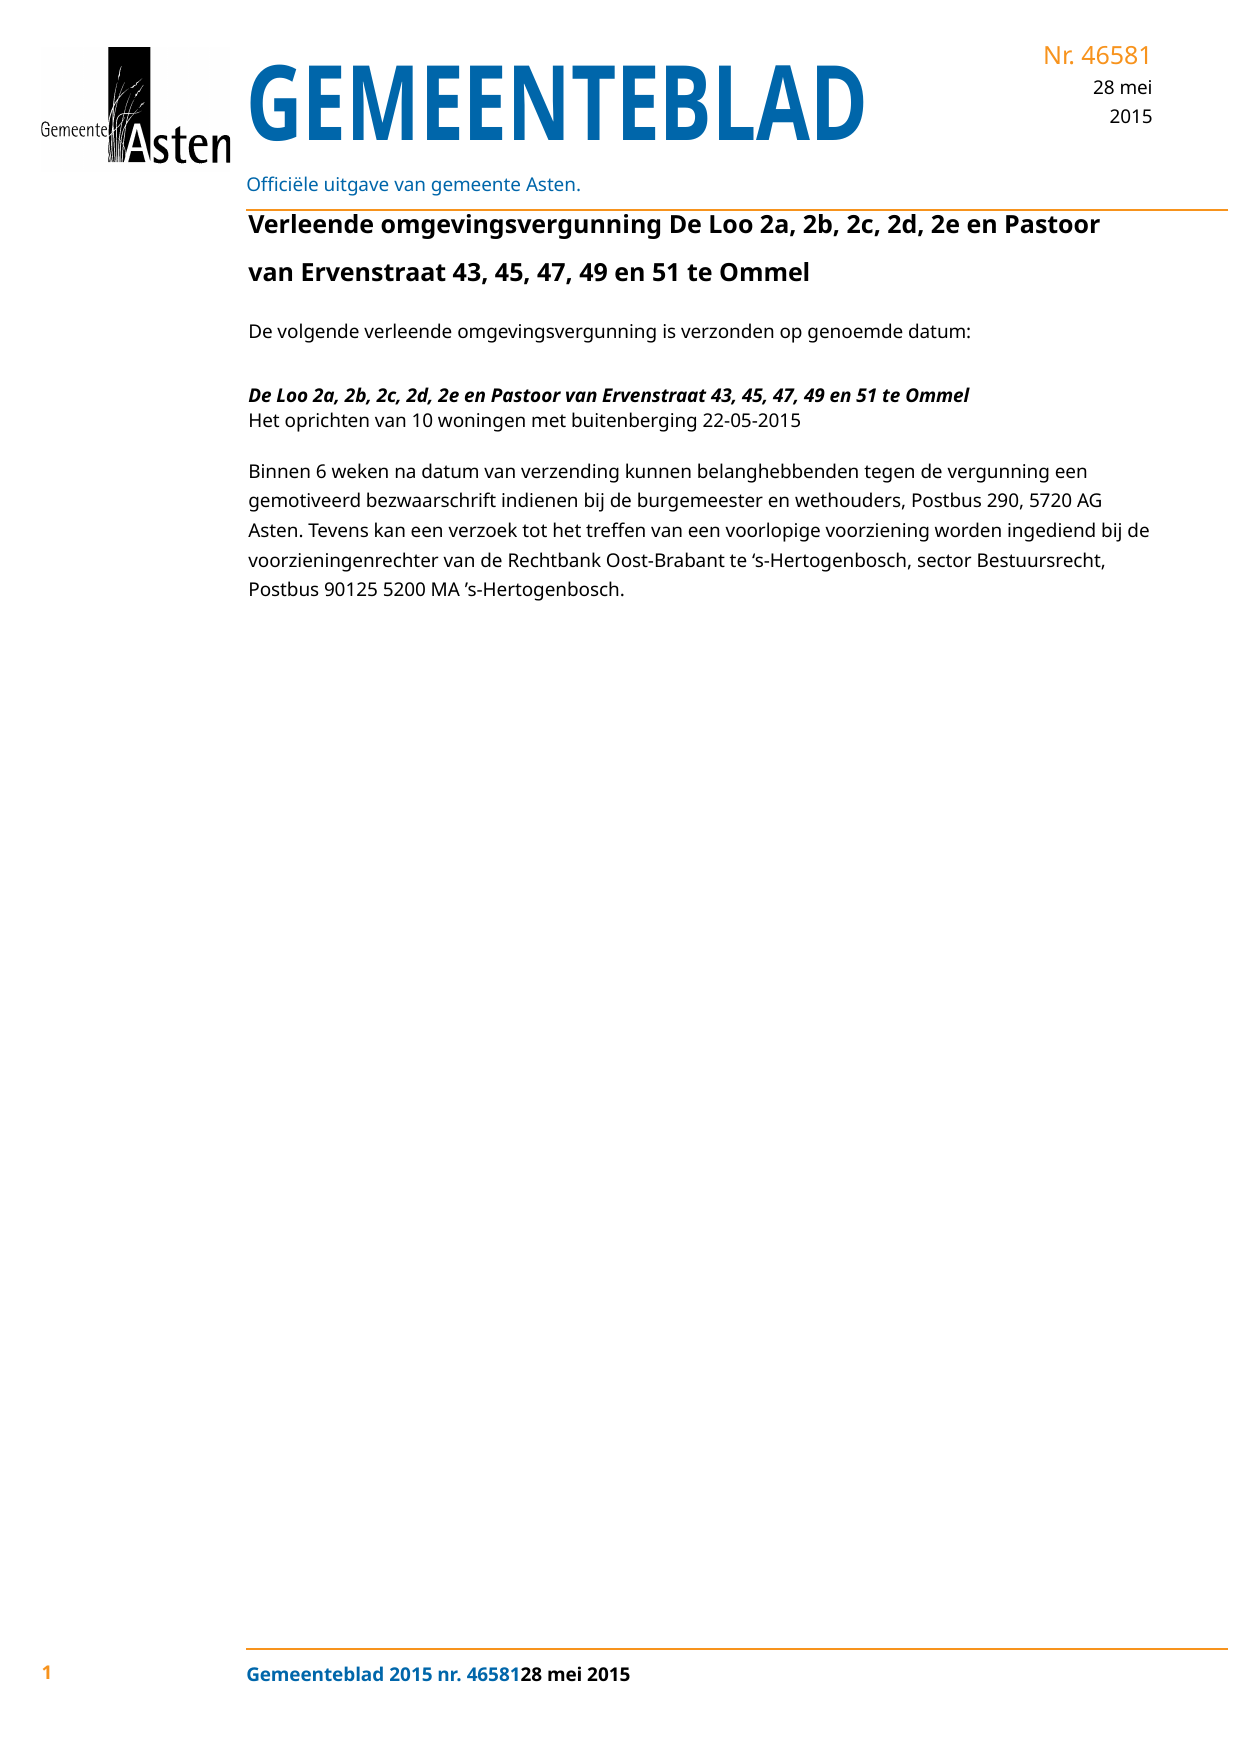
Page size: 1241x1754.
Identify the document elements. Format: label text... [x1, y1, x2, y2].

text De volgende verleende omgevingsvergunning is verzonden op genoemde datum: [248, 318, 1152, 344]
text Het oprichten van 10 woningen met buitenberging 22-05-2015 [248, 408, 1152, 433]
text Verleende omgevingsvergunning De Loo 2a, 2b, 2c, 2d, 2e en Pastoor van Ervenstraat 43, 45, 47, 49 en 51 te Ommel [248, 211, 1152, 288]
picture [41, 47, 231, 172]
text Binnen 6 weken na datum van verzending kunnen belanghebbenden tegen de vergunning een gemotiveerd bezwaarschrift indienen bij de burgemeester en wethouders, Postbus 290, 5720 AG Asten. Tevens kan een verzoek tot het treffen van een voorlopige voorziening worden ingediend bij de voorzieningenrechter van de Rechtbank Oost-Brabant te ‘s-Hertogenbosch, sector Bestuursrecht, Postbus 90125 5200 MA ’s-Hertogenbosch. [248, 458, 1152, 602]
text De Loo 2a, 2b, 2c, 2d, 2e en Pastoor van Ervenstraat 43, 45, 47, 49 en 51 te Ommel [248, 382, 1152, 408]
